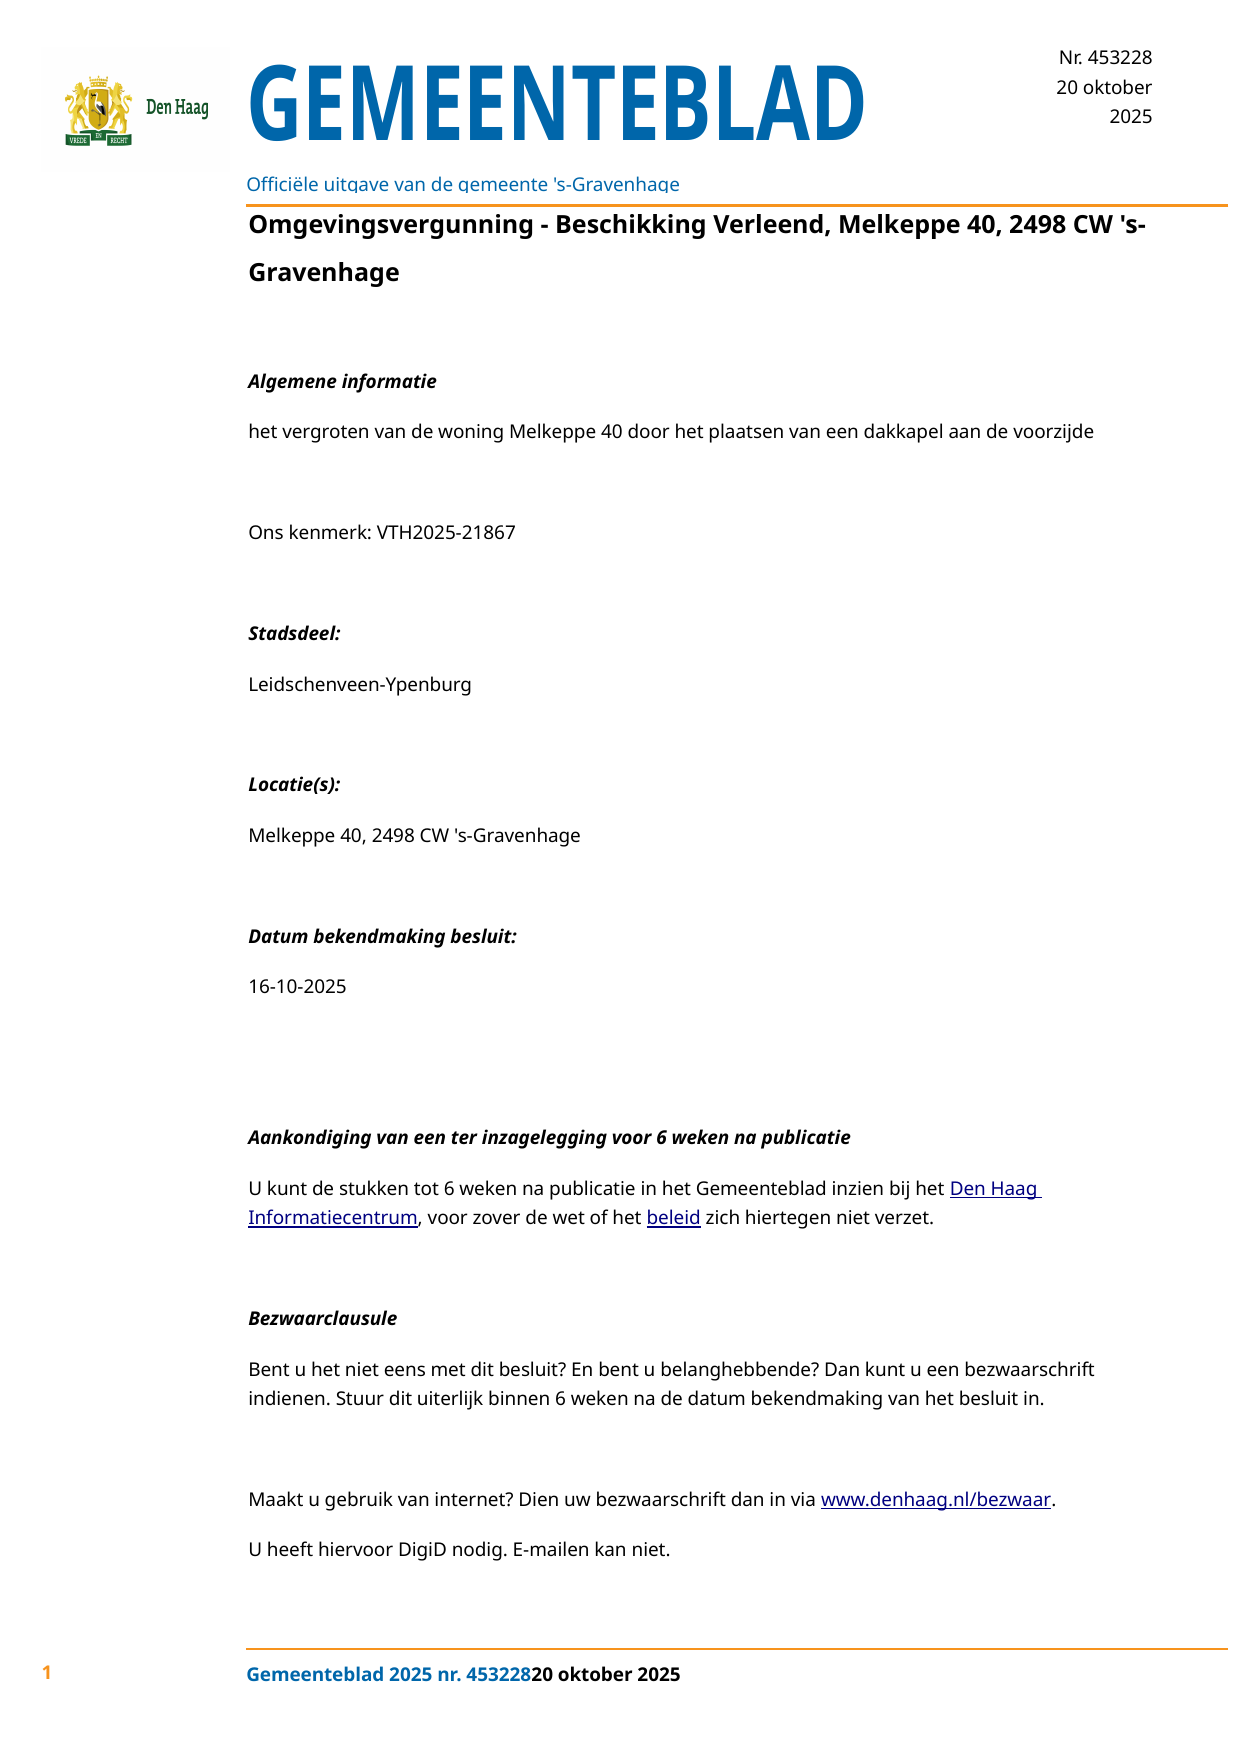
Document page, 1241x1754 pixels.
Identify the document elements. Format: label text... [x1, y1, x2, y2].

text Algemene informatie [248, 368, 1152, 394]
text 16-10-2025 [248, 973, 1152, 999]
text het vergroten van de woning Melkeppe 40 door het plaatsen van een dakkapel aan de voorzijde [248, 419, 1152, 444]
text Bent u het niet eens met dit besluit? En bent u belanghebbende? Dan kunt u een bezwaarschrift indienen. Stuur dit uiterlijk binnen 6 weken na de datum bekendmaking van het besluit in. [248, 1356, 1152, 1411]
text Leidschenveen-Ypenburg [248, 671, 1152, 697]
text Omgevingsvergunning - Beschikking Verleend, Melkeppe 40, 2498 CW 's-Gravenhage [248, 207, 1152, 288]
text Bezwaarclausule [248, 1305, 1152, 1331]
text U heeft hiervoor DigiD nodig. E-mailen kan niet. [248, 1537, 1152, 1562]
text U kunt de stukken tot 6 weken na publicatie in het Gemeenteblad inzien bij het Den Haag Informatiecentrum, voor zover de wet of het beleid zich hiertegen niet verzet. [248, 1175, 1152, 1230]
text Melkeppe 40, 2498 CW 's-Gravenhage [248, 822, 1152, 848]
text Ons kenmerk: VTH2025-21867 [248, 519, 1152, 545]
text Maakt u gebruik van internet? Dien uw bezwaarschrift dan in via www.denhaag.nl/bezwaar. [248, 1486, 1152, 1512]
text Datum bekendmaking besluit: [248, 923, 1152, 949]
text Aankondiging van een ter inzagelegging voor 6 weken na publicatie [248, 1124, 1152, 1150]
text Stadsdeel: [248, 620, 1152, 646]
text Locatie(s): [248, 772, 1152, 797]
picture [41, 47, 231, 172]
